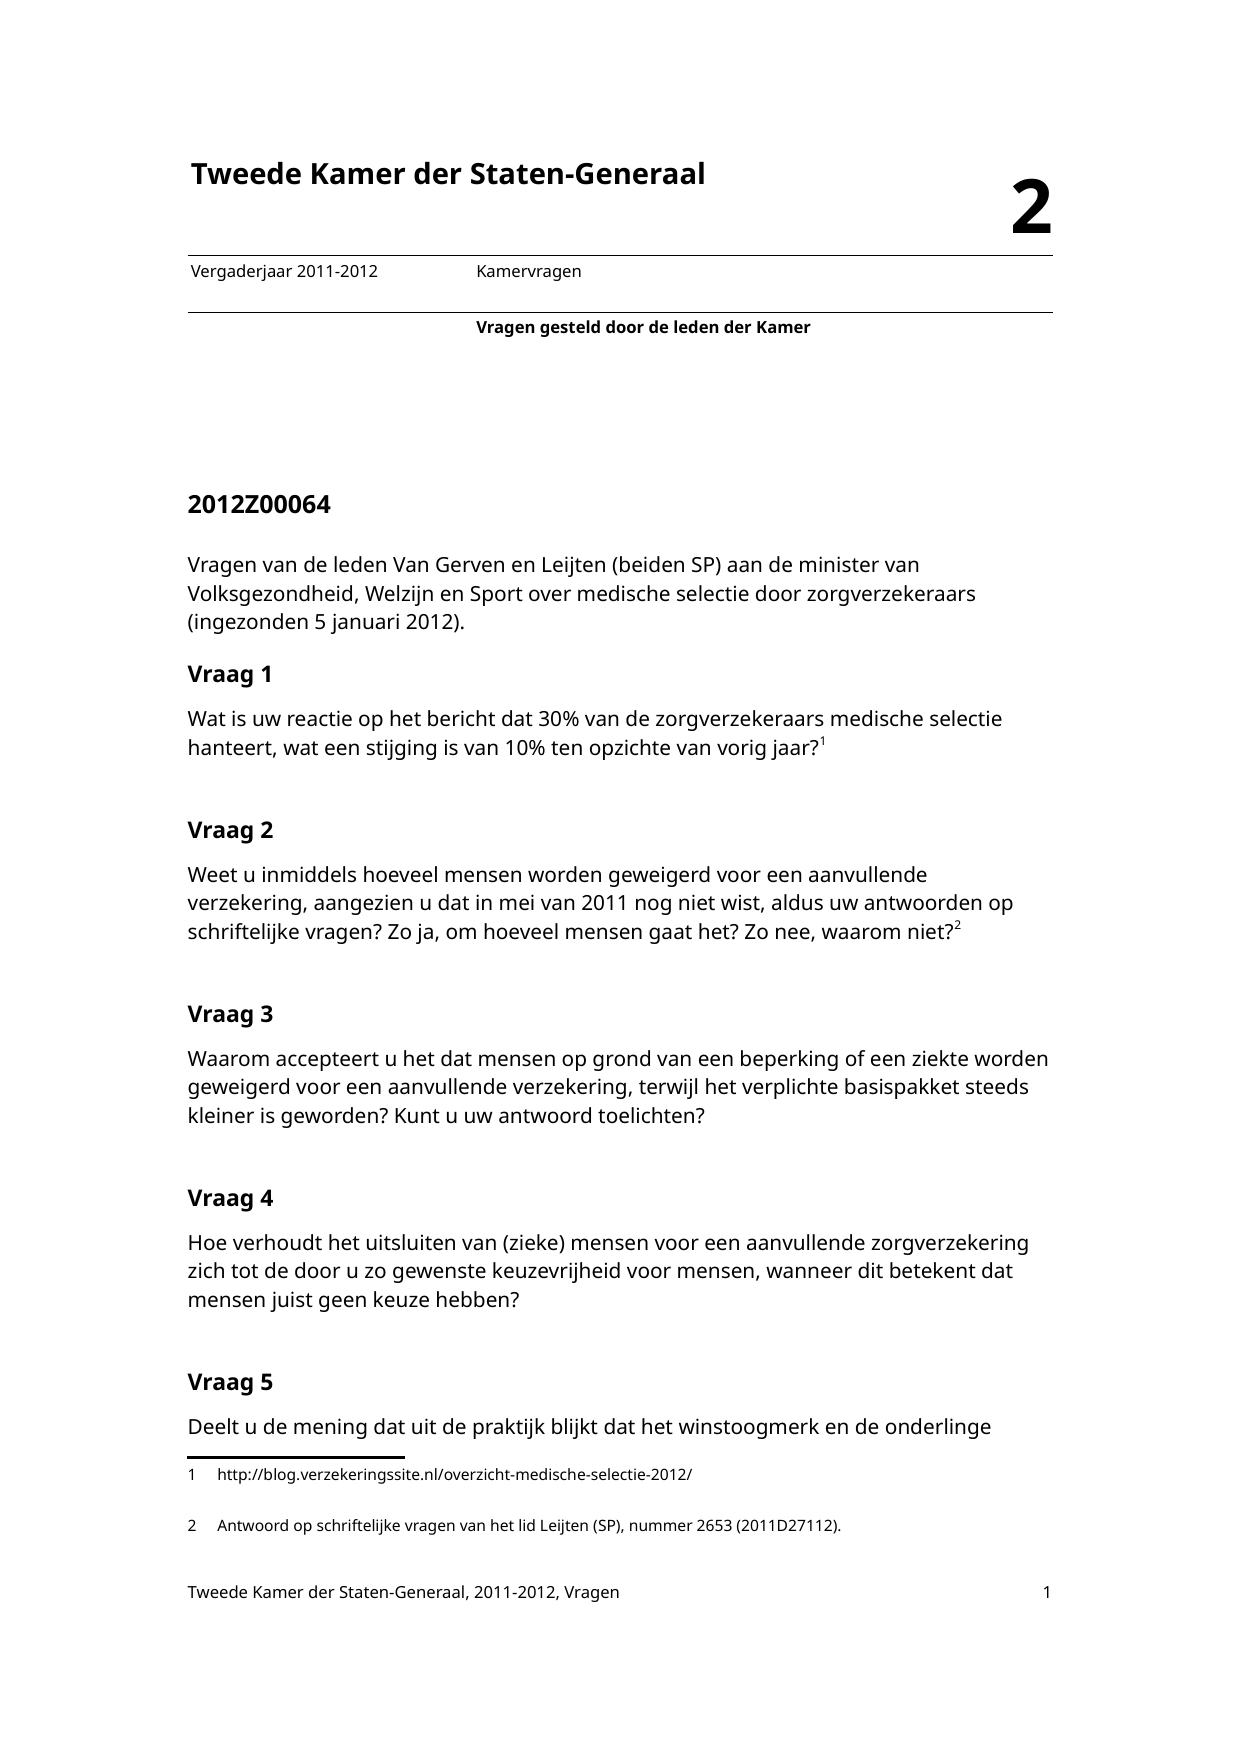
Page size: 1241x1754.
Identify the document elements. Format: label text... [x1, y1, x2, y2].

text Vragen van de leden Van Gerven en Leijten (beiden SP) aan de minister van Volksgezondheid, Welzijn en Sport over medische selectie door zorgverzekeraars (ingezonden 5 januari 2012). [187, 550, 1053, 636]
subtitle Vraag 1 [187, 658, 1053, 689]
table_cell Kamervragen [473, 256, 1053, 312]
text http://blog.verzekeringssite.nl/overzicht-medische-selectie-2012/ [187, 1449, 1053, 1478]
text Antwoord op schriftelijke vragen van het lid Leijten (SP), nummer 2653 (2011D27112). [187, 1508, 1053, 1536]
text Hoe verhoudt het uitsluiten van (zieke) mensen voor een aanvullende zorgverzekering zich tot de door u zo gewenste keuzevrijheid voor mensen, wanneer dit betekent dat mensen juist geen keuze hebben? [187, 1228, 1053, 1313]
text Wat is uw reactie op het bericht dat 30% van de zorgverzekeraars medische selectie hanteert, wat een stijging is van 10% ten opzichte van vorig jaar? [187, 704, 1053, 761]
table_header 2 [880, 150, 1053, 255]
table_cell Vragen gesteld door de leden der Kamer [473, 313, 1053, 339]
text Weet u inmiddels hoeveel mensen worden geweigerd voor een aanvullende verzekering, aangezien u dat in mei van 2011 nog niet wist, aldus uw antwoorden op schriftelijke vragen? Zo ja, om hoeveel mensen gaat het? Zo nee, waarom niet? [187, 860, 1053, 945]
subtitle Vraag 4 [187, 1182, 1053, 1213]
table_cell [188, 313, 473, 339]
subtitle Vraag 3 [187, 998, 1053, 1029]
table_header Tweede Kamer der Staten-Generaal [188, 150, 879, 255]
subtitle Vraag 5 [187, 1366, 1053, 1397]
subtitle Vraag 2 [187, 814, 1053, 845]
table_cell Vergaderjaar 2011-2012 [188, 256, 473, 312]
text Deelt u de mening dat uit de praktijk blijkt dat het winstoogmerk en de onderlinge [187, 1412, 1053, 1441]
text Waarom accepteert u het dat mensen op grond van een beperking of een ziekte worden geweigerd voor een aanvullende verzekering, terwijl het verplichte basispakket steeds kleiner is geworden? Kunt u uw antwoord toelichten? [187, 1044, 1053, 1129]
text 2012Z00064 [187, 487, 1053, 521]
